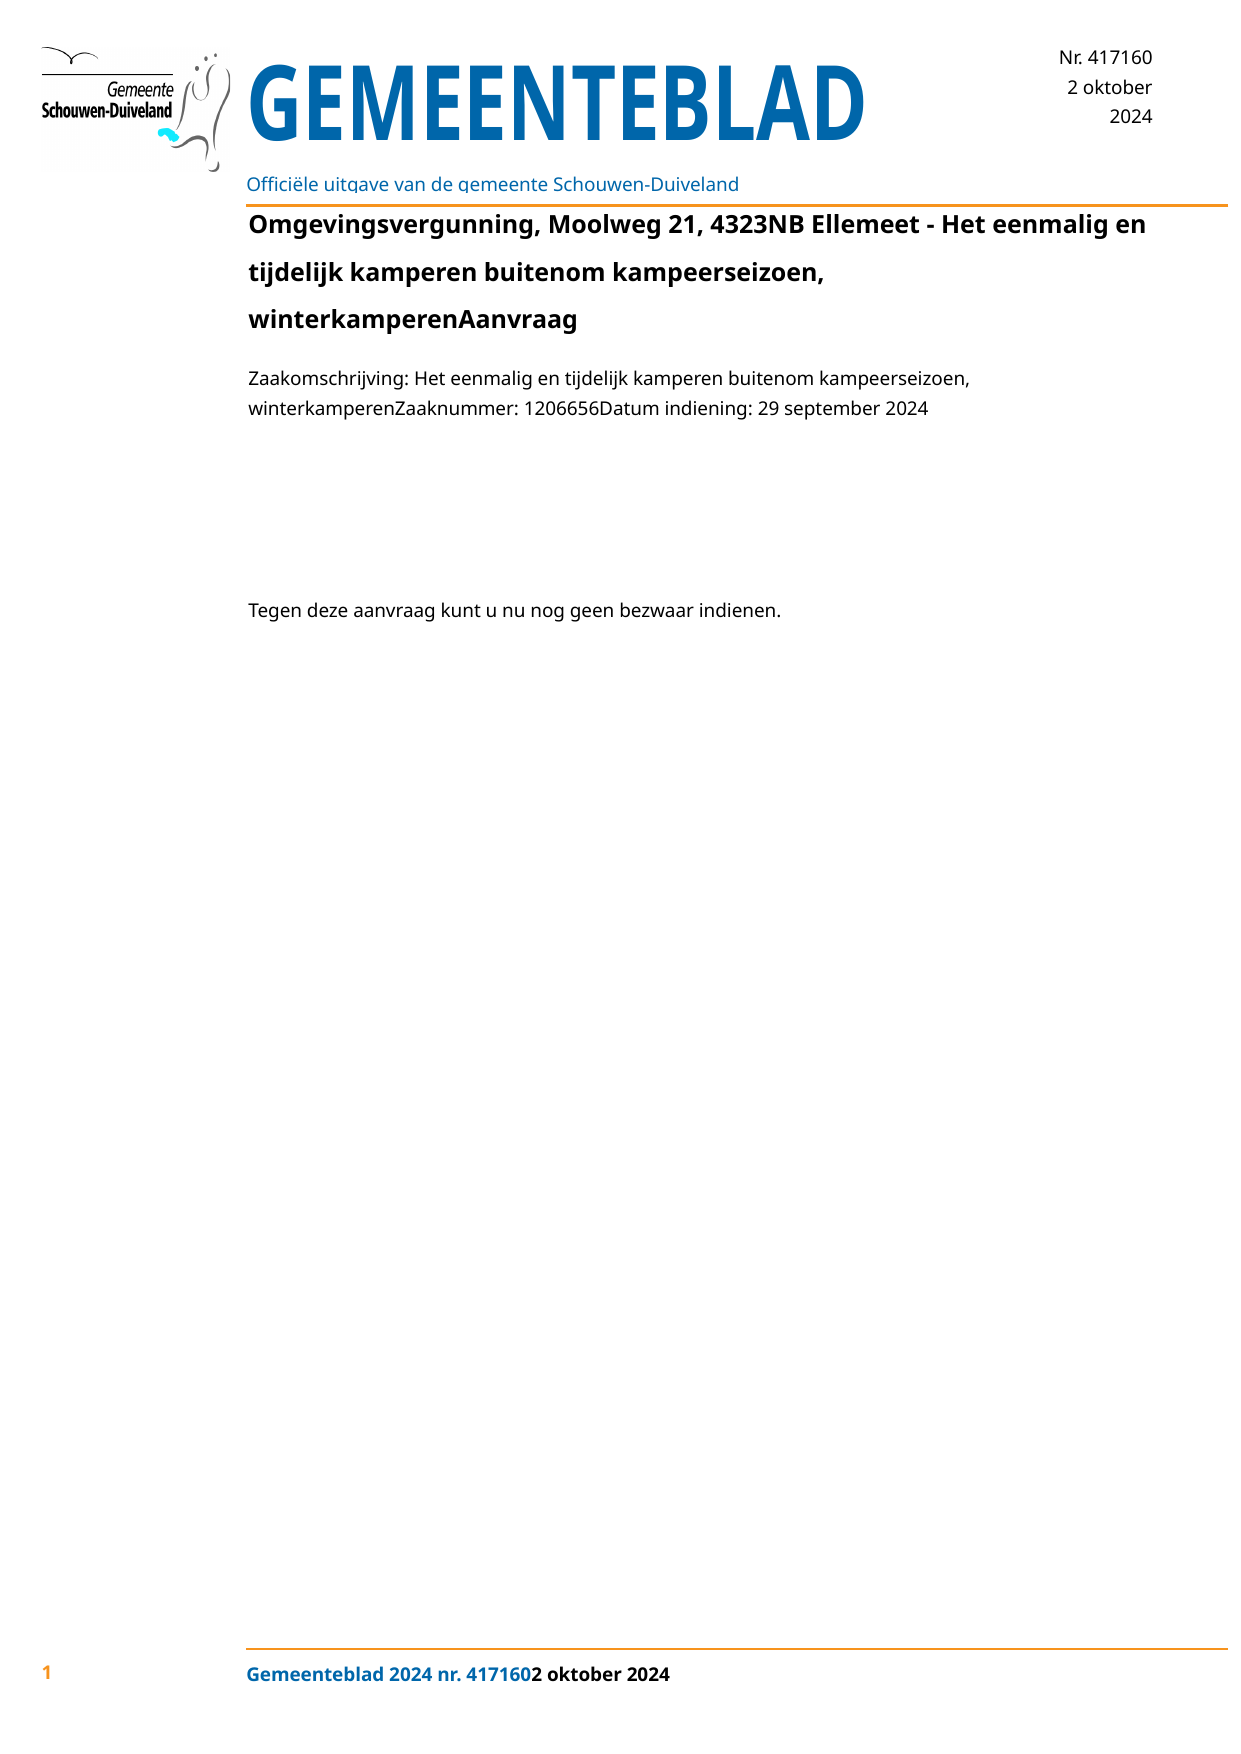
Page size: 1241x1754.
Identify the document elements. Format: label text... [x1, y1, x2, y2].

text Zaakomschrijving: Het eenmalig en tijdelijk kamperen buitenom kampeerseizoen, winterkamperenZaaknummer: 1206656Datum indiening: 29 september 2024 [248, 366, 1152, 421]
picture [41, 47, 231, 172]
text Omgevingsvergunning, Moolweg 21, 4323NB Ellemeet - Het eenmalig en tijdelijk kamperen buitenom kampeerseizoen, winterkamperenAanvraag [248, 207, 1152, 336]
text Tegen deze aanvraag kunt u nu nog geen bezwaar indienen. [248, 597, 1152, 622]
